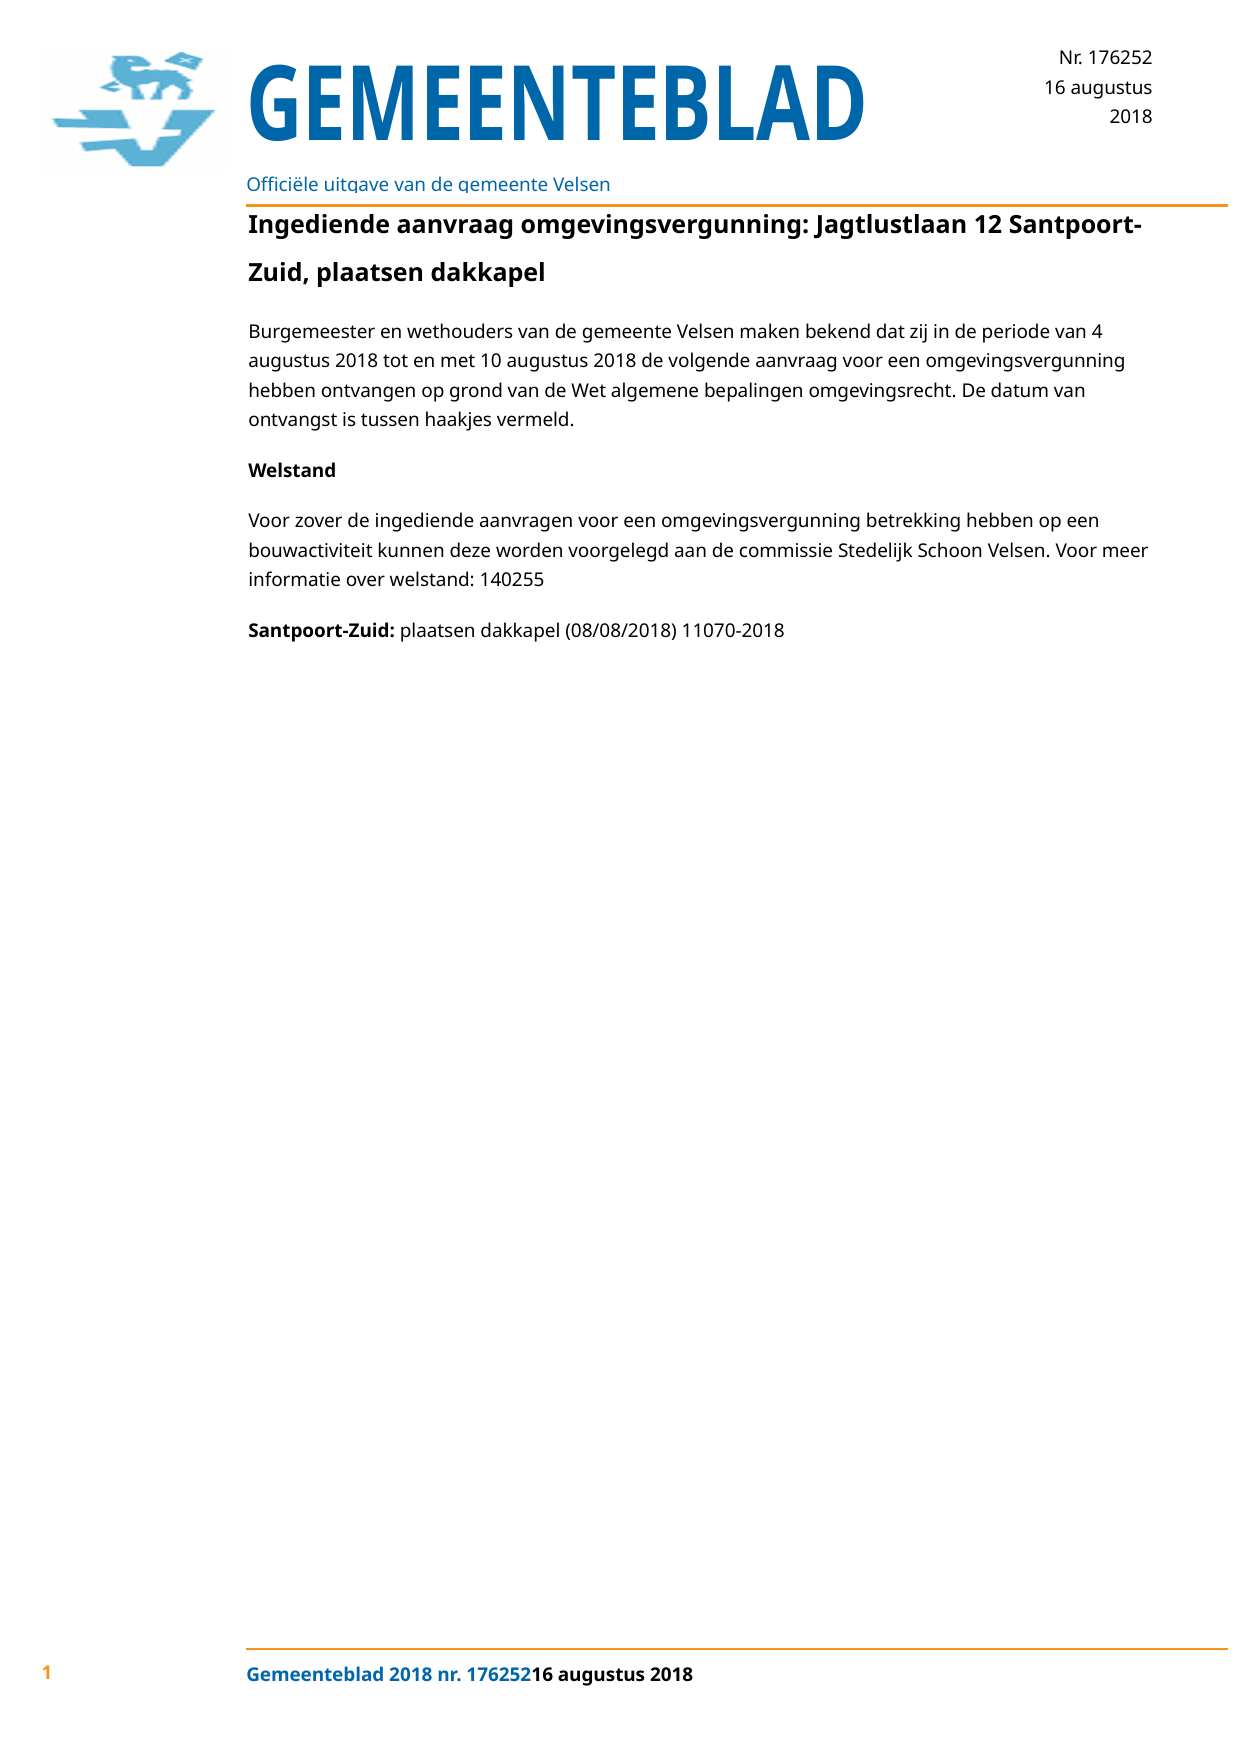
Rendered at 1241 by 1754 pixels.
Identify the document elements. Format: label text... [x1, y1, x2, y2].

picture [41, 47, 231, 172]
text Burgemeester en wethouders van de gemeente Velsen maken bekend dat zij in de periode van 4 augustus 2018 tot en met 10 augustus 2018 de volgende aanvraag voor een omgevingsvergunning hebben ontvangen op grond van de Wet algemene bepalingen omgevingsrecht. De datum van ontvangst is tussen haakjes vermeld. [248, 318, 1152, 432]
text Santpoort-Zuid: plaatsen dakkapel (08/08/2018) 11070-2018 [248, 617, 1152, 643]
text Voor zover de ingediende aanvragen voor een omgevingsvergunning betrekking hebben op een bouwactiviteit kunnen deze worden voorgelegd aan de commissie Stedelijk Schoon Velsen. Voor meer informatie over welstand: 140255 [248, 507, 1152, 592]
text Welstand [248, 457, 1152, 483]
text Ingediende aanvraag omgevingsvergunning: Jagtlustlaan 12 Santpoort-Zuid, plaatsen dakkapel [248, 207, 1152, 288]
